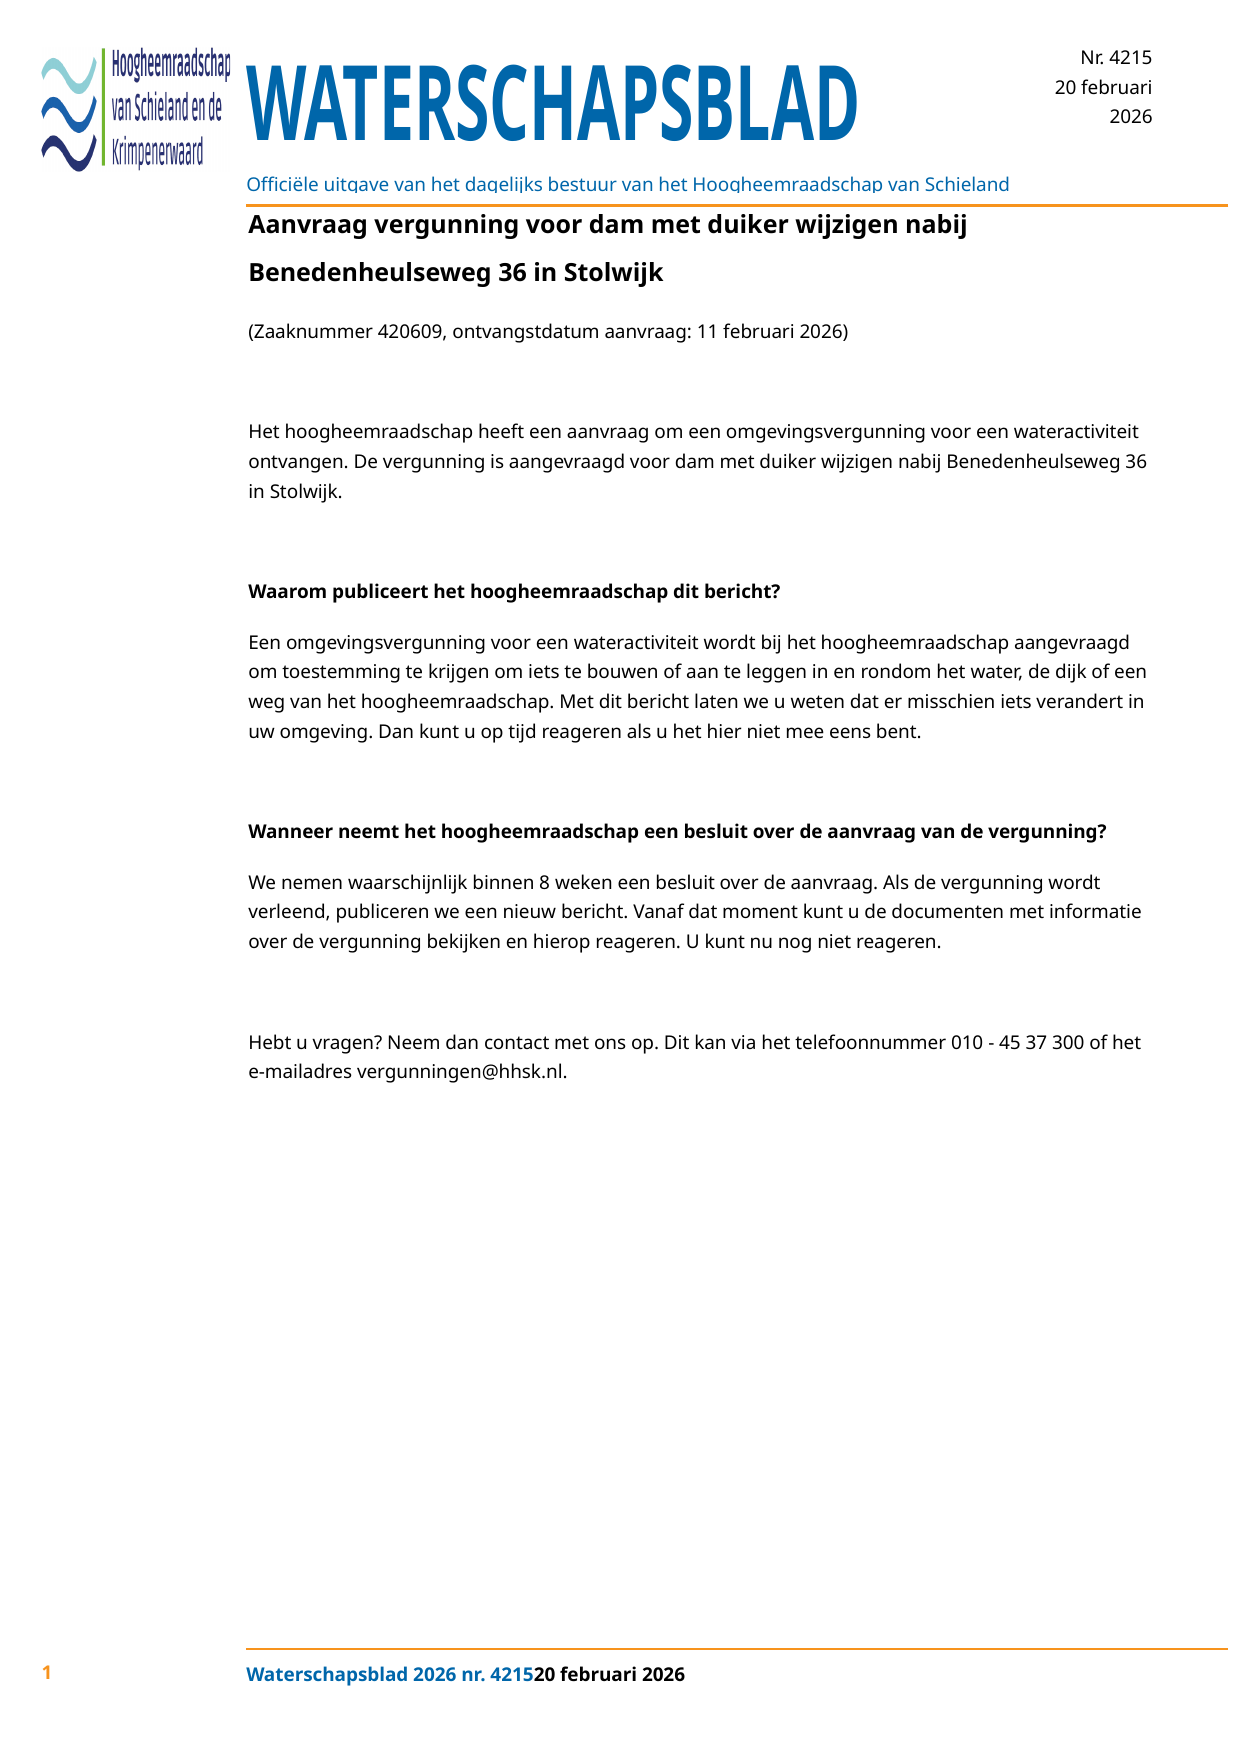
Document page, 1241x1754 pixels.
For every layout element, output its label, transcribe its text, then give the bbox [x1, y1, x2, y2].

text Waarom publiceert het hoogheemraadschap dit bericht? [248, 579, 1152, 604]
text Het hoogheemraadschap heeft een aanvraag om een omgevingsvergunning voor een wateractiviteit ontvangen. De vergunning is aangevraagd voor dam met duiker wijzigen nabij Benedenheulseweg 36 in Stolwijk. [248, 419, 1152, 504]
text Aanvraag vergunning voor dam met duiker wijzigen nabij Benedenheulseweg 36 in Stolwijk [248, 207, 1152, 288]
text Hebt u vragen? Neem dan contact met ons op. Dit kan via het telefoonnummer 010 - 45 37 300 of het e-mailadres vergunningen@hhsk.nl. [248, 1029, 1152, 1084]
picture [41, 47, 231, 172]
text We nemen waarschijnlijk binnen 8 weken een besluit over de aanvraag. Als de vergunning wordt verleend, publiceren we een nieuw bericht. Vanaf dat moment kunt u de documenten met informatie over de vergunning bekijken en hierop reageren. U kunt nu nog niet reageren. [248, 869, 1152, 954]
text (Zaaknummer 420609, ontvangstdatum aanvraag: 11 februari 2026) [248, 318, 1152, 344]
text Een omgevingsvergunning voor een wateractiviteit wordt bij het hoogheemraadschap aangevraagd om toestemming te krijgen om iets te bouwen of aan te leggen in en rondom het water, de dijk of een weg van het hoogheemraadschap. Met dit bericht laten we u weten dat er misschien iets verandert in uw omgeving. Dan kunt u op tijd reageren als u het hier niet mee eens bent. [248, 629, 1152, 744]
text Wanneer neemt het hoogheemraadschap een besluit over de aanvraag van de vergunning? [248, 819, 1152, 844]
